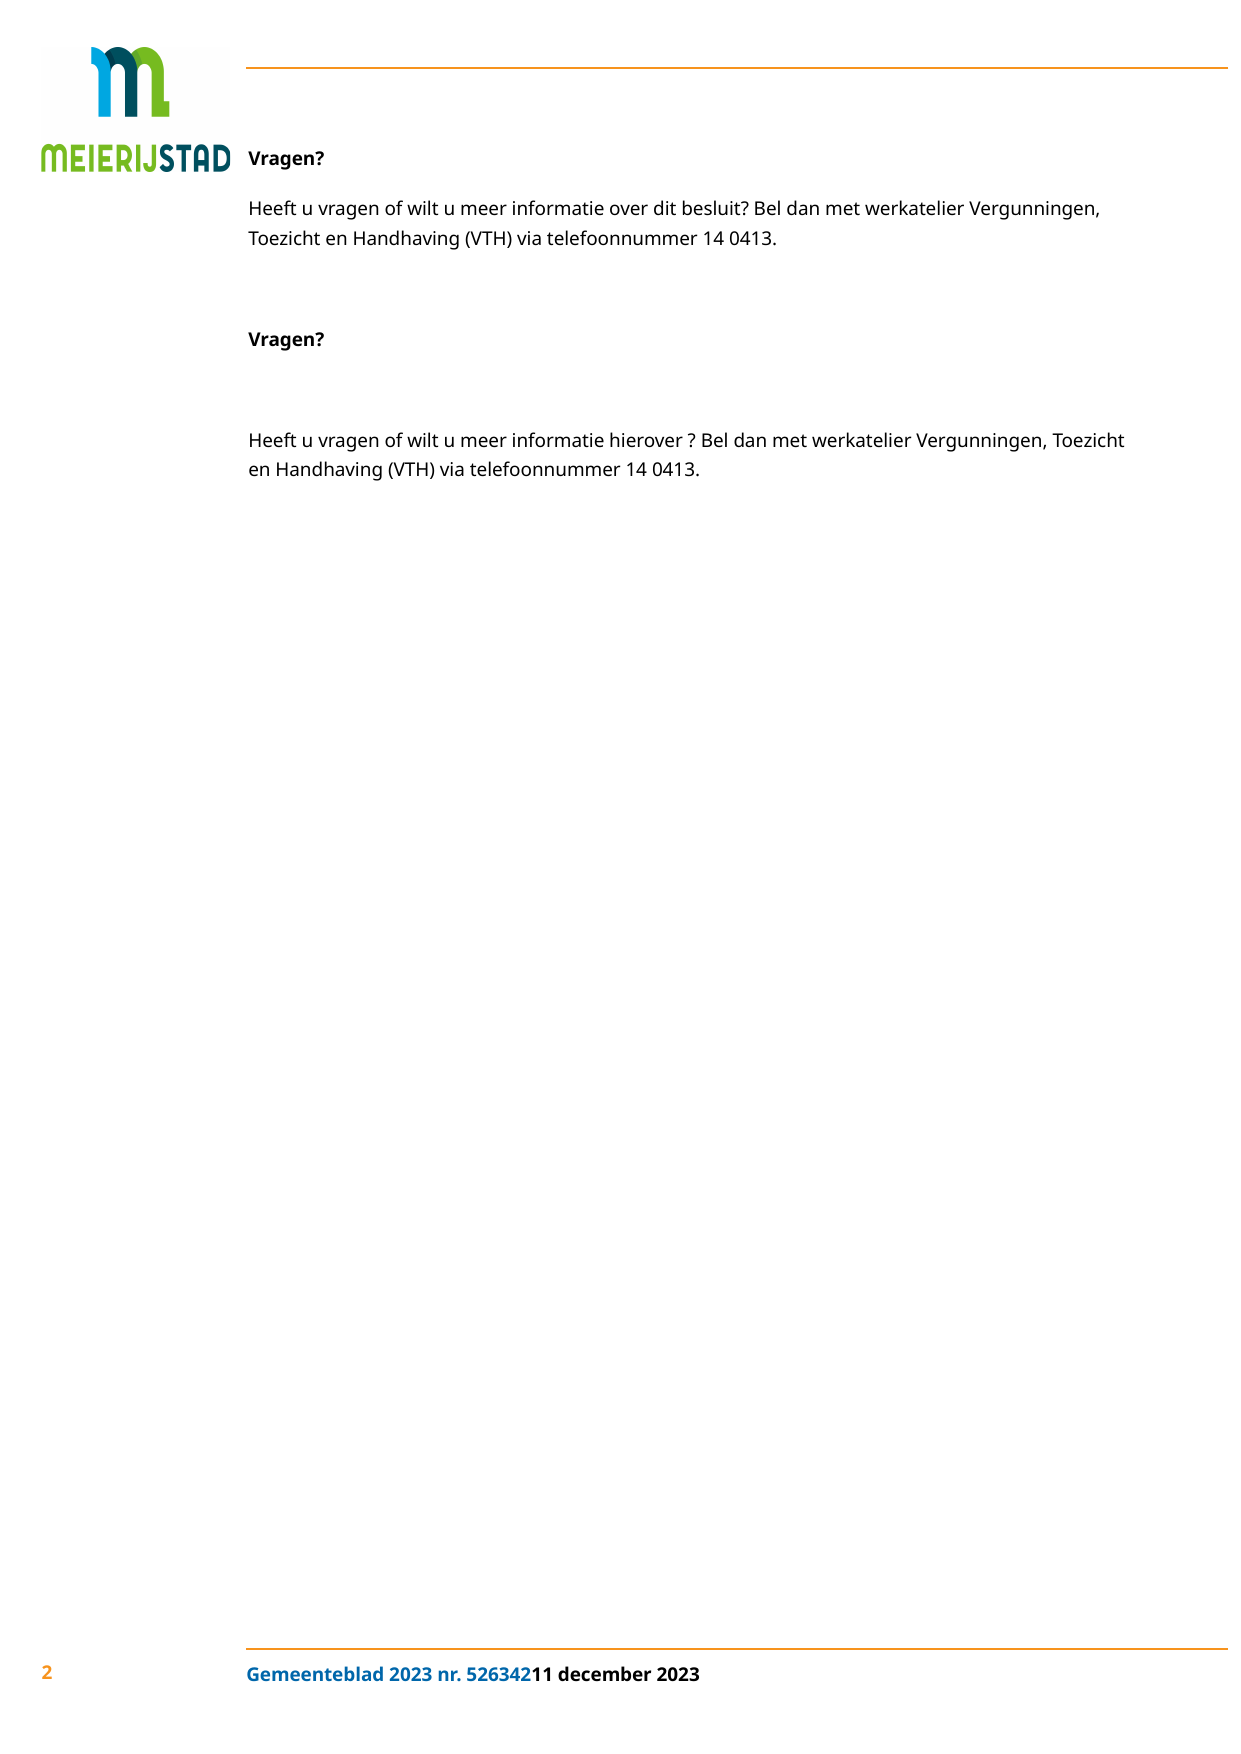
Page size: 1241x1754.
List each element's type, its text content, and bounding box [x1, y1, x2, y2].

text Vragen? [248, 326, 1152, 352]
text Vragen? [248, 145, 1152, 171]
text Heeft u vragen of wilt u meer informatie hierover ? Bel dan met werkatelier Vergunningen, Toezicht en Handhaving (VTH) via telefoonnummer 14 0413. [248, 427, 1152, 482]
text Heeft u vragen of wilt u meer informatie over dit besluit? Bel dan met werkatelier Vergunningen, Toezicht en Handhaving (VTH) via telefoonnummer 14 0413. [248, 196, 1152, 251]
picture [41, 47, 231, 172]
